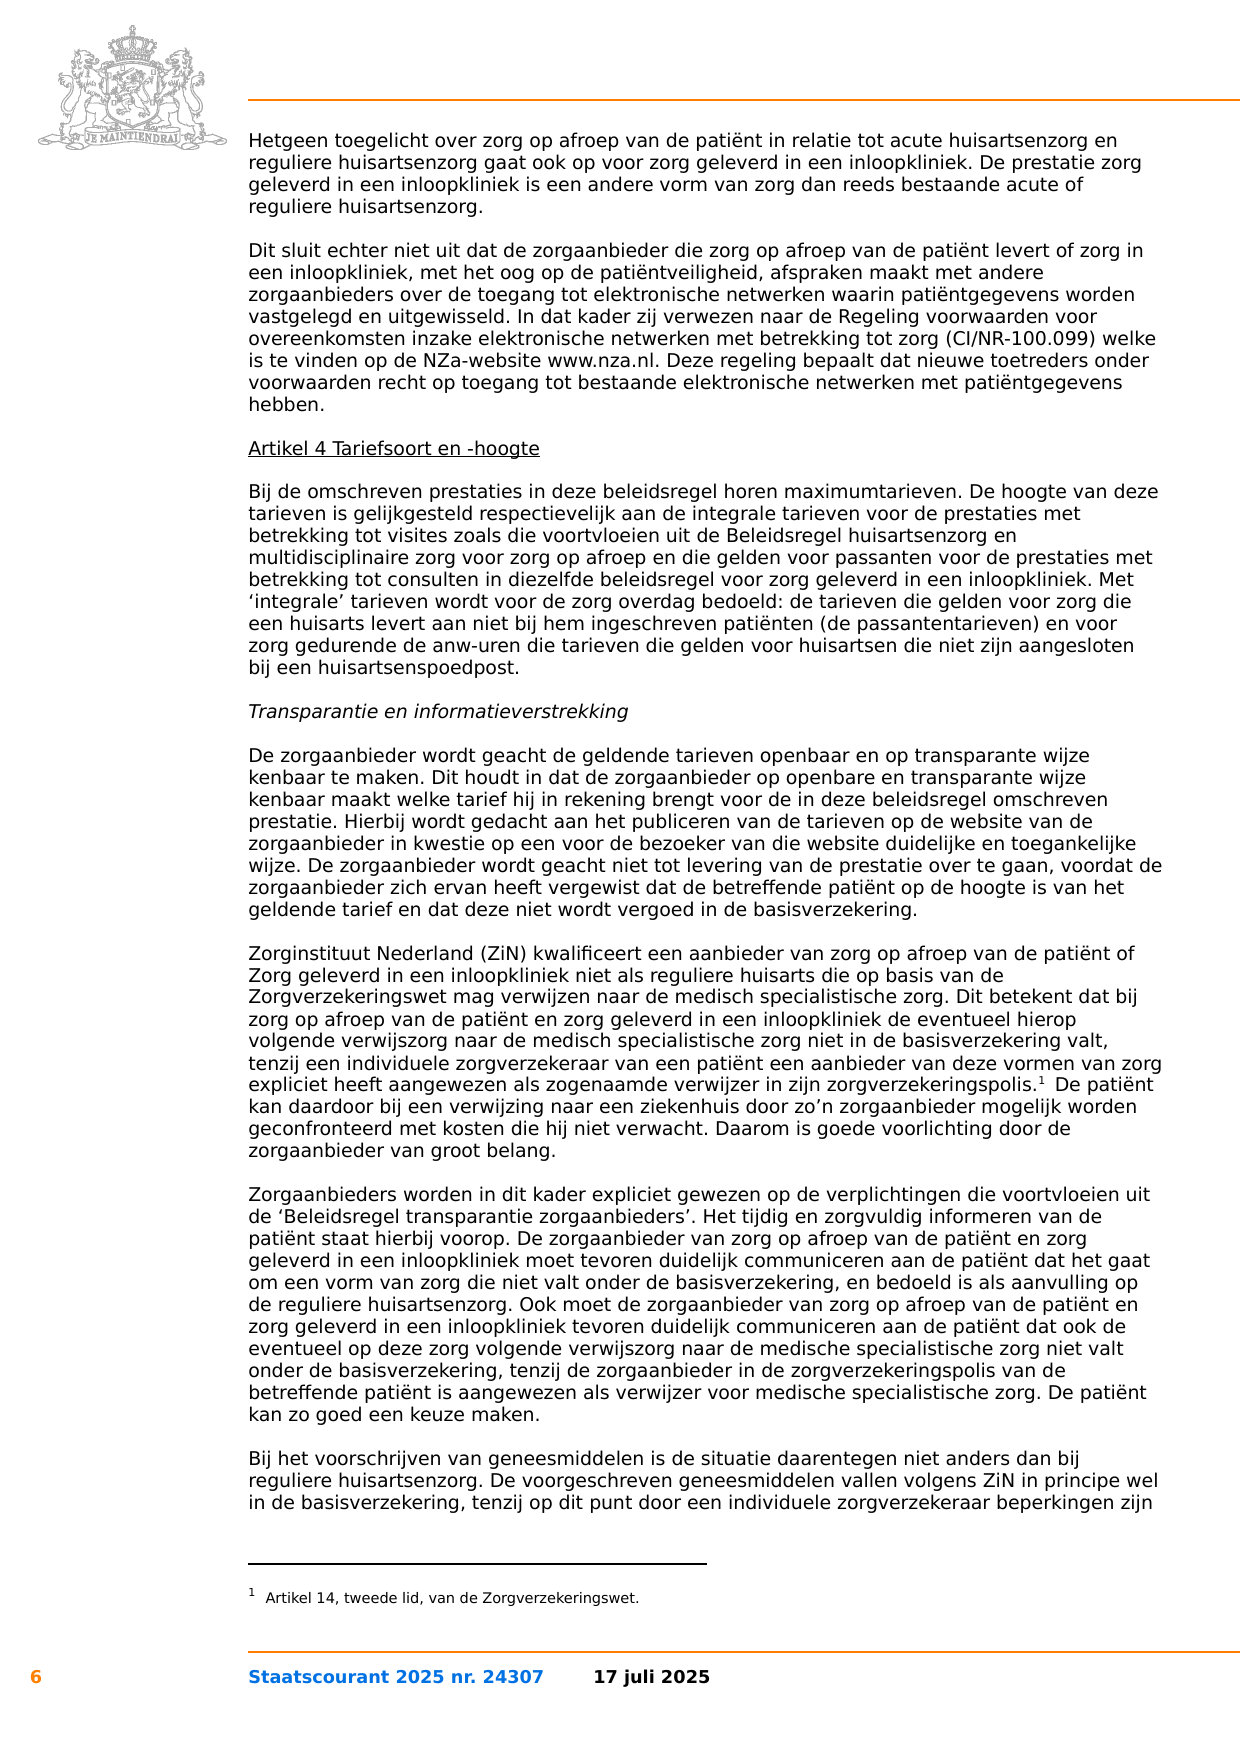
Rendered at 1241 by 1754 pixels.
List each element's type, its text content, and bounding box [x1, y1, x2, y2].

text Bij het voorschrijven van geneesmiddelen is de situatie daarentegen niet anders dan bij reguliere huisartsenzorg. De voorgeschreven geneesmiddelen vallen volgens ZiN in principe wel in de basisverzekering, tenzij op dit punt door een individuele zorgverzekeraar beperkingen zijn [248, 1448, 1163, 1514]
picture [38, 25, 227, 150]
subtitle Artikel 4 Tariefsoort en -hoogte [248, 437, 1163, 459]
subtitle Transparantie en informatieverstrekking [248, 701, 1163, 723]
text Artikel 14, tweede lid, van de Zorgverzekeringswet. [248, 1586, 1163, 1608]
text Bij de omschreven prestaties in deze beleidsregel horen maximumtarieven. De hoogte van deze tarieven is gelijkgesteld respectievelijk aan de integrale tarieven voor de prestaties met betrekking tot visites zoals die voortvloeien uit de Beleidsregel huisartsenzorg en multidisciplinaire zorg voor zorg op afroep en die gelden voor passanten voor de prestaties met betrekking tot consulten in diezelfde beleidsregel voor zorg geleverd in een inloopkliniek. Met ‘integrale’ tarieven wordt voor de zorg overdag bedoeld: de tarieven die gelden voor zorg die een huisarts levert aan niet bij hem ingeschreven patiënten (de passantentarieven) en voor zorg gedurende de anw-uren die tarieven die gelden voor huisartsen die niet zijn aangesloten bij een huisartsenspoedpost. [248, 481, 1163, 679]
text Dit sluit echter niet uit dat de zorgaanbieder die zorg op afroep van de patiënt levert of zorg in een inloopkliniek, met het oog op de patiëntveiligheid, afspraken maakt met andere zorgaanbieders over de toegang tot elektronische netwerken waarin patiëntgegevens worden vastgelegd en uitgewisseld. In dat kader zij verwezen naar de Regeling voorwaarden voor overeenkomsten inzake elektronische netwerken met betrekking tot zorg (CI/NR-100.099) welke is te vinden op de NZa-website www.nza.nl. Deze regeling bepaalt dat nieuwe toetreders onder voorwaarden recht op toegang tot bestaande elektronische netwerken met patiëntgegevens hebben. [248, 240, 1163, 416]
text Hetgeen toegelicht over zorg op afroep van de patiënt in relatie tot acute huisartsenzorg en reguliere huisartsenzorg gaat ook op voor zorg geleverd in een inloopkliniek. De prestatie zorg geleverd in een inloopkliniek is een andere vorm van zorg dan reeds bestaande acute of reguliere huisartsenzorg. [248, 130, 1163, 218]
text Zorginstituut Nederland (ZiN) kwalificeert een aanbieder van zorg op afroep van de patiënt of Zorg geleverd in een inloopkliniek niet als reguliere huisarts die op basis van de Zorgverzekeringswet mag verwijzen naar de medisch specialistische zorg. Dit betekent dat bij zorg op afroep van de patiënt en zorg geleverd in een inloopkliniek de eventueel hierop volgende verwijszorg naar de medisch specialistische zorg niet in de basisverzekering valt, tenzij een individuele zorgverzekeraar van een patiënt een aanbieder van deze vormen van zorg expliciet heeft aangewezen als zogenaamde verwijzer in zijn zorgverzekeringspolis. De patiënt kan daardoor bij een verwijzing naar een ziekenhuis door zo’n zorgaanbieder mogelijk worden geconfronteerd met kosten die hij niet verwacht. Daarom is goede voorlichting door de zorgaanbieder van groot belang. [248, 942, 1163, 1162]
text Zorgaanbieders worden in dit kader expliciet gewezen op de verplichtingen die voortvloeien uit de ‘Beleidsregel transparantie zorgaanbieders’. Het tijdig en zorgvuldig informeren van de patiënt staat hierbij voorop. De zorgaanbieder van zorg op afroep van de patiënt en zorg geleverd in een inloopkliniek moet tevoren duidelijk communiceren aan de patiënt dat het gaat om een vorm van zorg die niet valt onder de basisverzekering, en bedoeld is als aanvulling op de reguliere huisartsenzorg. Ook moet de zorgaanbieder van zorg op afroep van de patiënt en zorg geleverd in een inloopkliniek tevoren duidelijk communiceren aan de patiënt dat ook de eventueel op deze zorg volgende verwijszorg naar de medische specialistische zorg niet valt onder de basisverzekering, tenzij de zorgaanbieder in de zorgverzekeringspolis van de betreffende patiënt is aangewezen als verwijzer voor medische specialistische zorg. De patiënt kan zo goed een keuze maken. [248, 1184, 1163, 1426]
text De zorgaanbieder wordt geacht de geldende tarieven openbaar en op transparante wijze kenbaar te maken. Dit houdt in dat de zorgaanbieder op openbare en transparante wijze kenbaar maakt welke tarief hij in rekening brengt voor de in deze beleidsregel omschreven prestatie. Hierbij wordt gedacht aan het publiceren van de tarieven op de website van de zorgaanbieder in kwestie op een voor de bezoeker van die website duidelijke en toegankelijke wijze. De zorgaanbieder wordt geacht niet tot levering van de prestatie over te gaan, voordat de zorgaanbieder zich ervan heeft vergewist dat de betreffende patiënt op de hoogte is van het geldende tarief en dat deze niet wordt vergoed in de basisverzekering. [248, 745, 1163, 921]
